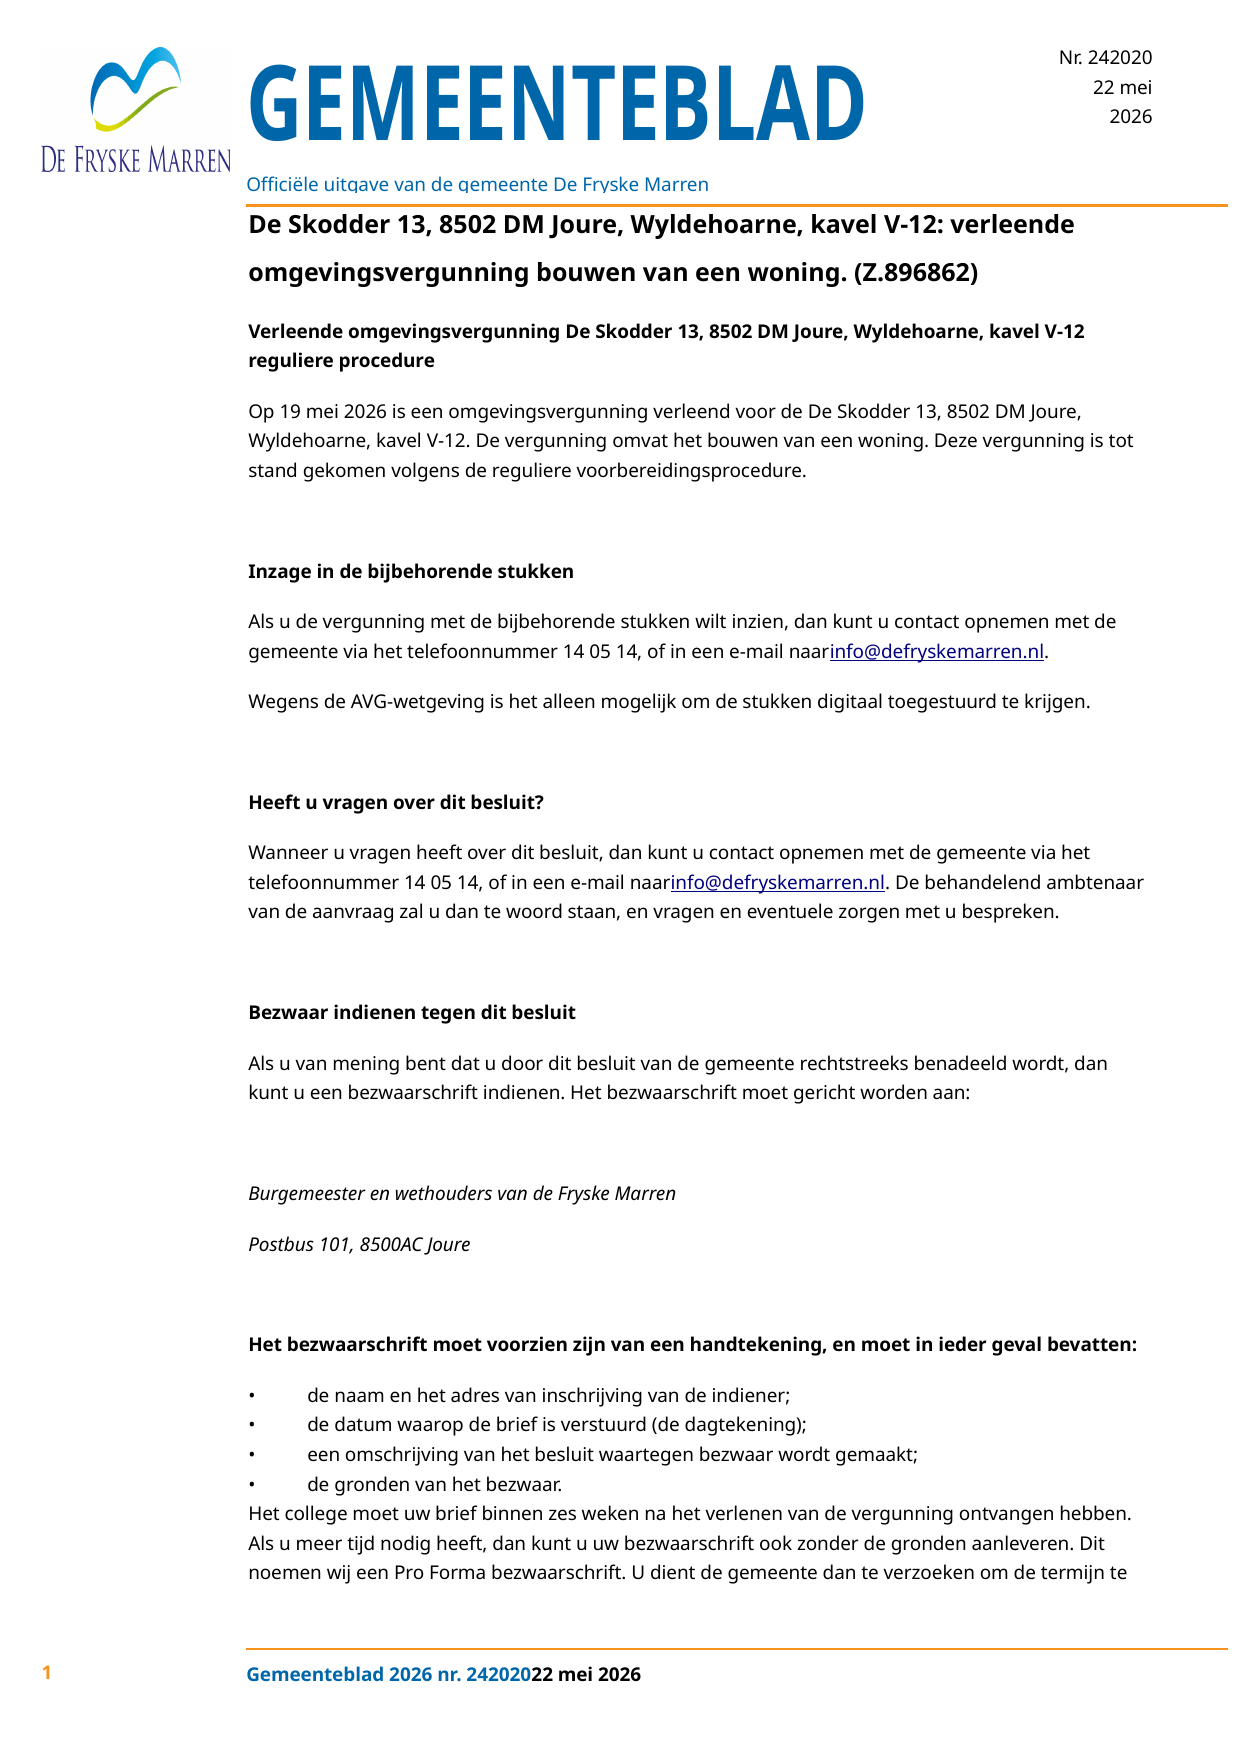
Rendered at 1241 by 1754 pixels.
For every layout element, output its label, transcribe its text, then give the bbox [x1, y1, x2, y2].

list de naam en het adres van inschrijving van de indiener; [248, 1382, 1152, 1408]
text Wanneer u vragen heeft over dit besluit, dan kunt u contact opnemen met de gemeente via het telefoonnummer 14 05 14, of in een e-mail naarinfo@defryskemarren.nl. De behandelend ambtenaar van de aanvraag zal u dan te woord staan, en vragen en eventuele zorgen met u bespreken. [248, 839, 1152, 924]
text Inzage in de bijbehorende stukken [248, 558, 1152, 584]
text Burgemeester en wethouders van de Fryske Marren [248, 1180, 1152, 1206]
list de gronden van het bezwaar. [248, 1471, 1152, 1497]
text Bezwaar indienen tegen dit besluit [248, 999, 1152, 1025]
text Verleende omgevingsvergunning De Skodder 13, 8502 DM Joure, Wyldehoarne, kavel V-12 reguliere procedure [248, 318, 1152, 373]
text Wegens de AVG-wetgeving is het alleen mogelijk om de stukken digitaal toegestuurd te krijgen. [248, 688, 1152, 714]
text De Skodder 13, 8502 DM Joure, Wyldehoarne, kavel V-12: verleende omgevingsvergunning bouwen van een woning. (Z.896862) [248, 207, 1152, 288]
text Het college moet uw brief binnen zes weken na het verlenen van de vergunning ontvangen hebben. Als u meer tijd nodig heeft, dan kunt u uw bezwaarschrift ook zonder de gronden aanleveren. Dit noemen wij een Pro Forma bezwaarschrift. U dient de gemeente dan te verzoeken om de termijn te [248, 1500, 1152, 1585]
text Als u van mening bent dat u door dit besluit van de gemeente rechtstreeks benadeeld wordt, dan kunt u een bezwaarschrift indienen. Het bezwaarschrift moet gericht worden aan: [248, 1050, 1152, 1105]
list een omschrijving van het besluit waartegen bezwaar wordt gemaakt; [248, 1441, 1152, 1467]
text Het bezwaarschrift moet voorzien zijn van een handtekening, en moet in ieder geval bevatten: [248, 1332, 1152, 1357]
text Postbus 101, 8500AC Joure [248, 1231, 1152, 1257]
text Heeft u vragen over dit besluit? [248, 789, 1152, 815]
picture [41, 47, 231, 172]
text Als u de vergunning met de bijbehorende stukken wilt inzien, dan kunt u contact opnemen met de gemeente via het telefoonnummer 14 05 14, of in een e-mail naarinfo@defryskemarren.nl. [248, 608, 1152, 664]
list de datum waarop de brief is verstuurd (de dagtekening); [248, 1412, 1152, 1437]
text Op 19 mei 2026 is een omgevingsvergunning verleend voor de De Skodder 13, 8502 DM Joure, Wyldehoarne, kavel V-12. De vergunning omvat het bouwen van een woning. Deze vergunning is tot stand gekomen volgens de reguliere voorbereidingsprocedure. [248, 398, 1152, 483]
